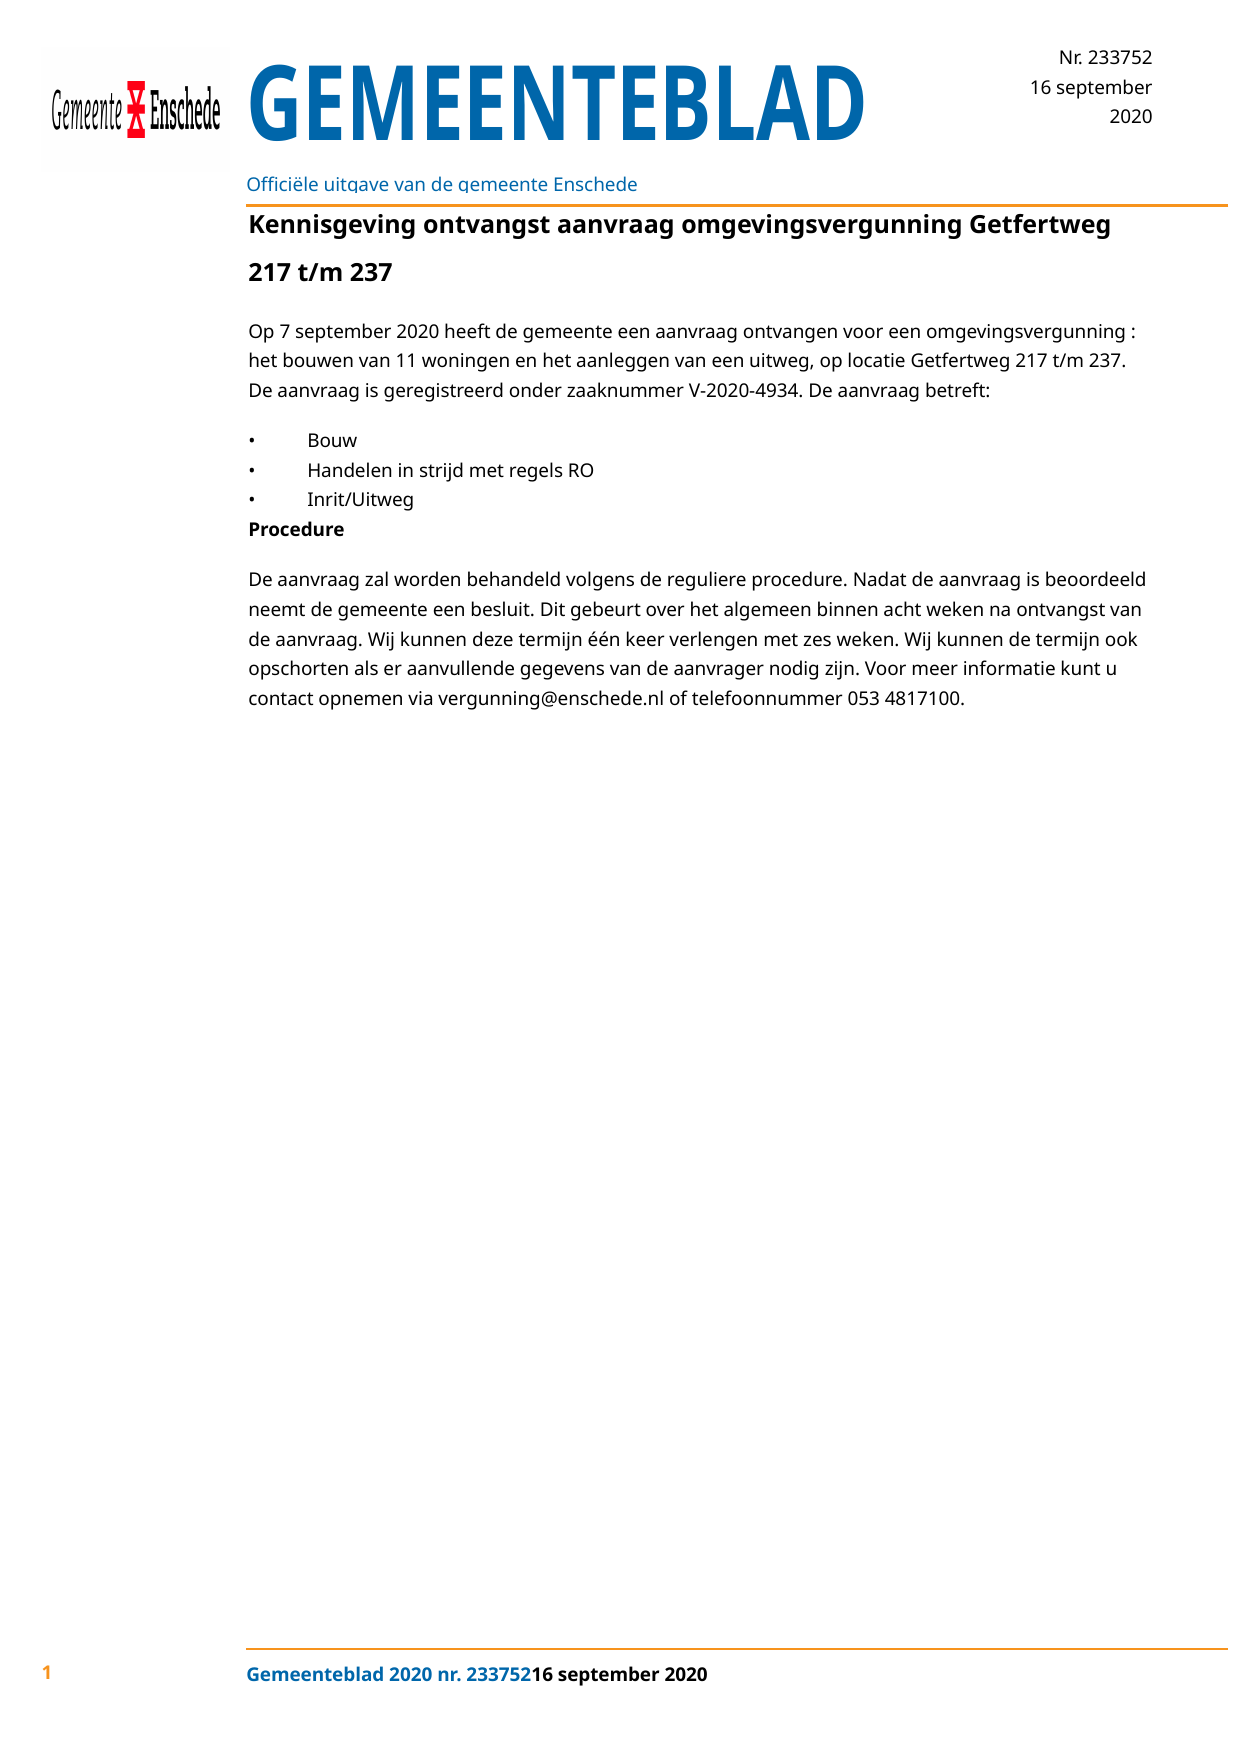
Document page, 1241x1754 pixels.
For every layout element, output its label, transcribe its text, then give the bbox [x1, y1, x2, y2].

text Op 7 september 2020 heeft de gemeente een aanvraag ontvangen voor een omgevingsvergunning : het bouwen van 11 woningen en het aanleggen van een uitweg, op locatie Getfertweg 217 t/m 237. De aanvraag is geregistreerd onder zaaknummer V-2020-4934. De aanvraag betreft: [248, 318, 1152, 403]
text De aanvraag zal worden behandeld volgens de reguliere procedure. Nadat de aanvraag is beoordeeld neemt de gemeente een besluit. Dit gebeurt over het algemeen binnen acht weken na ontvangst van de aanvraag. Wij kunnen deze termijn één keer verlengen met zes weken. Wij kunnen de termijn ook opschorten als er aanvullende gegevens van de aanvrager nodig zijn. Voor meer informatie kunt u contact opnemen via vergunning@enschede.nl of telefoonnummer 053 4817100. [248, 567, 1152, 711]
list Handelen in strijd met regels RO [248, 457, 1152, 483]
list Inrit/Uitweg [248, 487, 1152, 512]
list Bouw [248, 427, 1152, 453]
text Procedure [248, 516, 1152, 542]
picture [41, 47, 231, 172]
text Kennisgeving ontvangst aanvraag omgevingsvergunning Getfertweg 217 t/m 237 [248, 207, 1152, 288]
